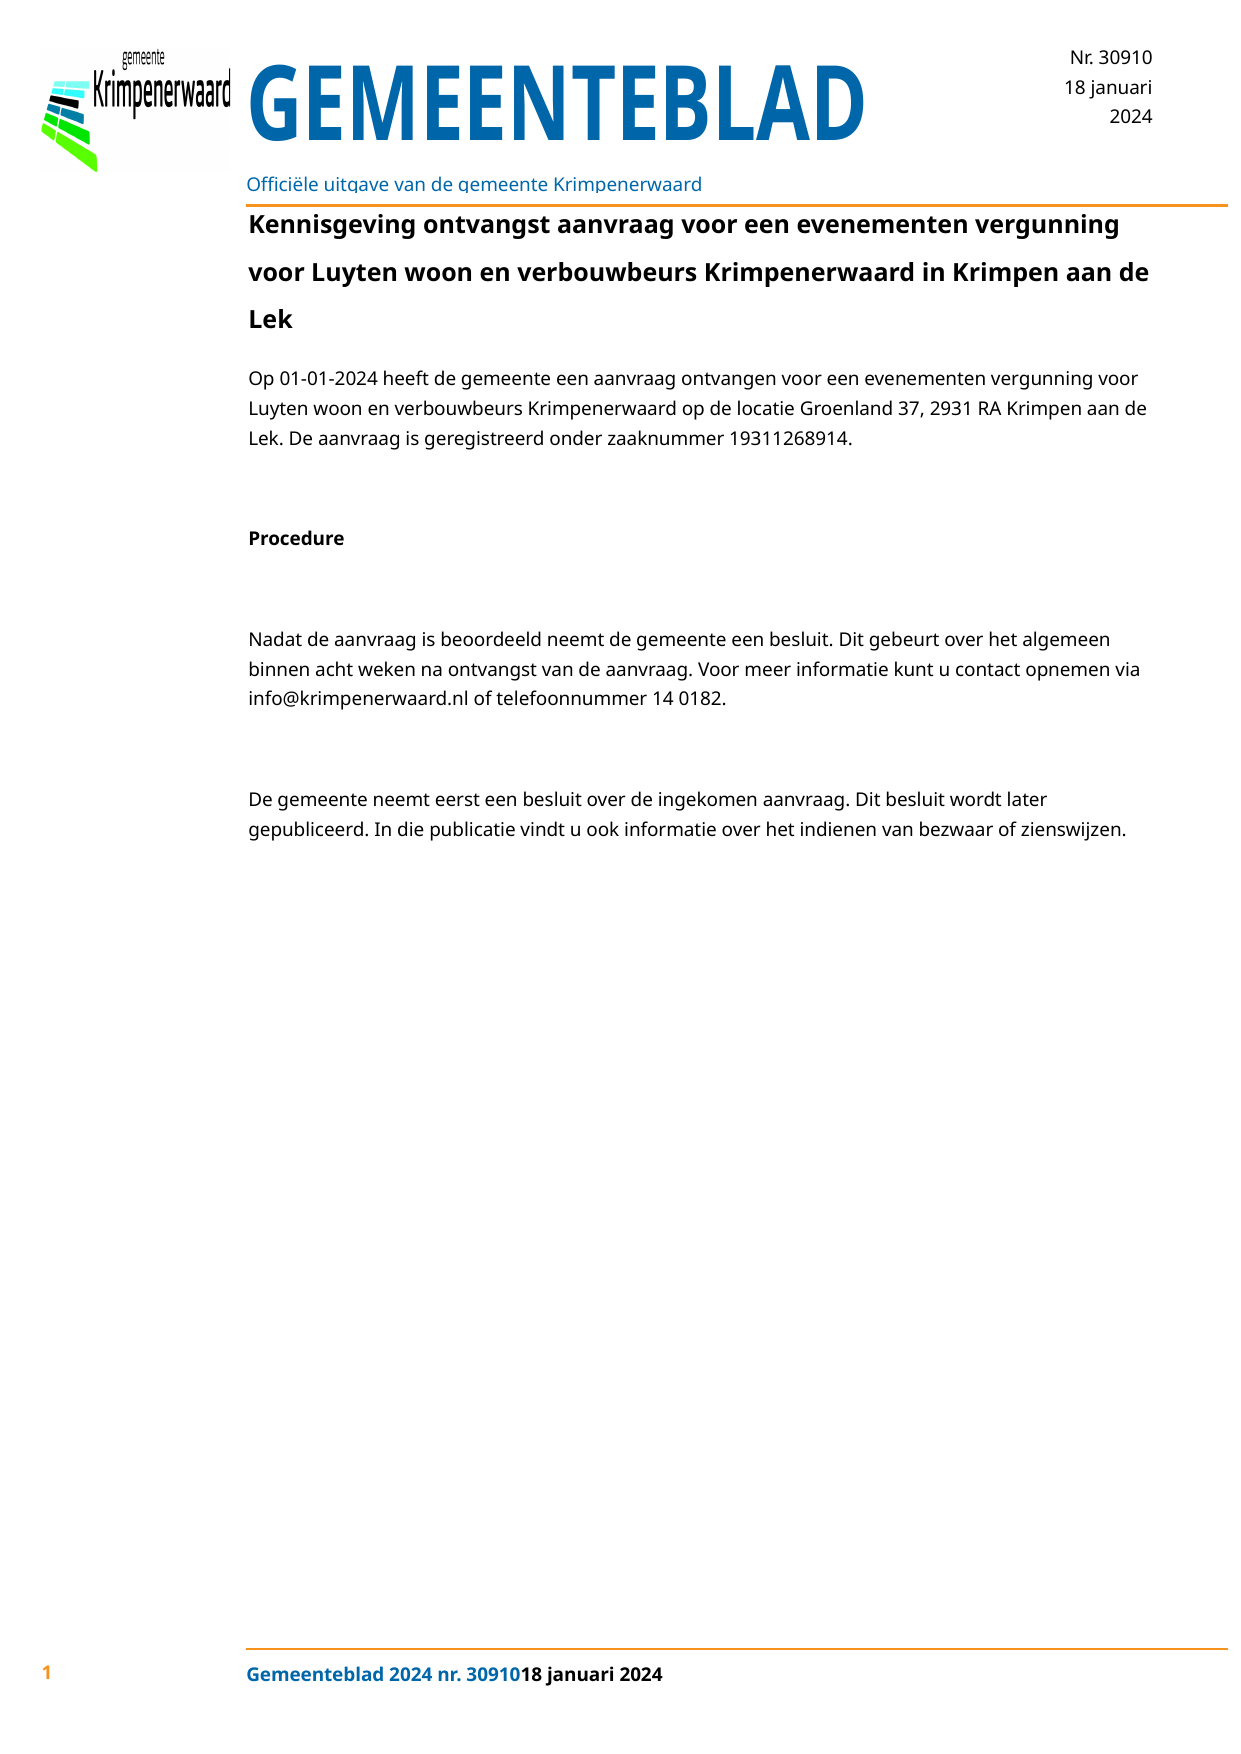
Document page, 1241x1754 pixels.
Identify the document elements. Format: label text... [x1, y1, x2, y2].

text Nadat de aanvraag is beoordeeld neemt de gemeente een besluit. Dit gebeurt over het algemeen binnen acht weken na ontvangst van de aanvraag. Voor meer informatie kunt u contact opnemen via info@krimpenerwaard.nl of telefoonnummer 14 0182. [248, 626, 1152, 711]
text Op 01-01-2024 heeft de gemeente een aanvraag ontvangen voor een evenementen vergunning voor Luyten woon en verbouwbeurs Krimpenerwaard op de locatie Groenland 37, 2931 RA Krimpen aan de Lek. De aanvraag is geregistreerd onder zaaknummer 19311268914. [248, 366, 1152, 450]
text De gemeente neemt eerst een besluit over de ingekomen aanvraag. Dit besluit wordt later gepubliceerd. In die publicatie vindt u ook informatie over het indienen van bezwaar of zienswijzen. [248, 786, 1152, 842]
text Kennisgeving ontvangst aanvraag voor een evenementen vergunning voor Luyten woon en verbouwbeurs Krimpenerwaard in Krimpen aan de Lek [248, 207, 1152, 336]
text Procedure [248, 526, 1152, 551]
picture [41, 47, 231, 172]
